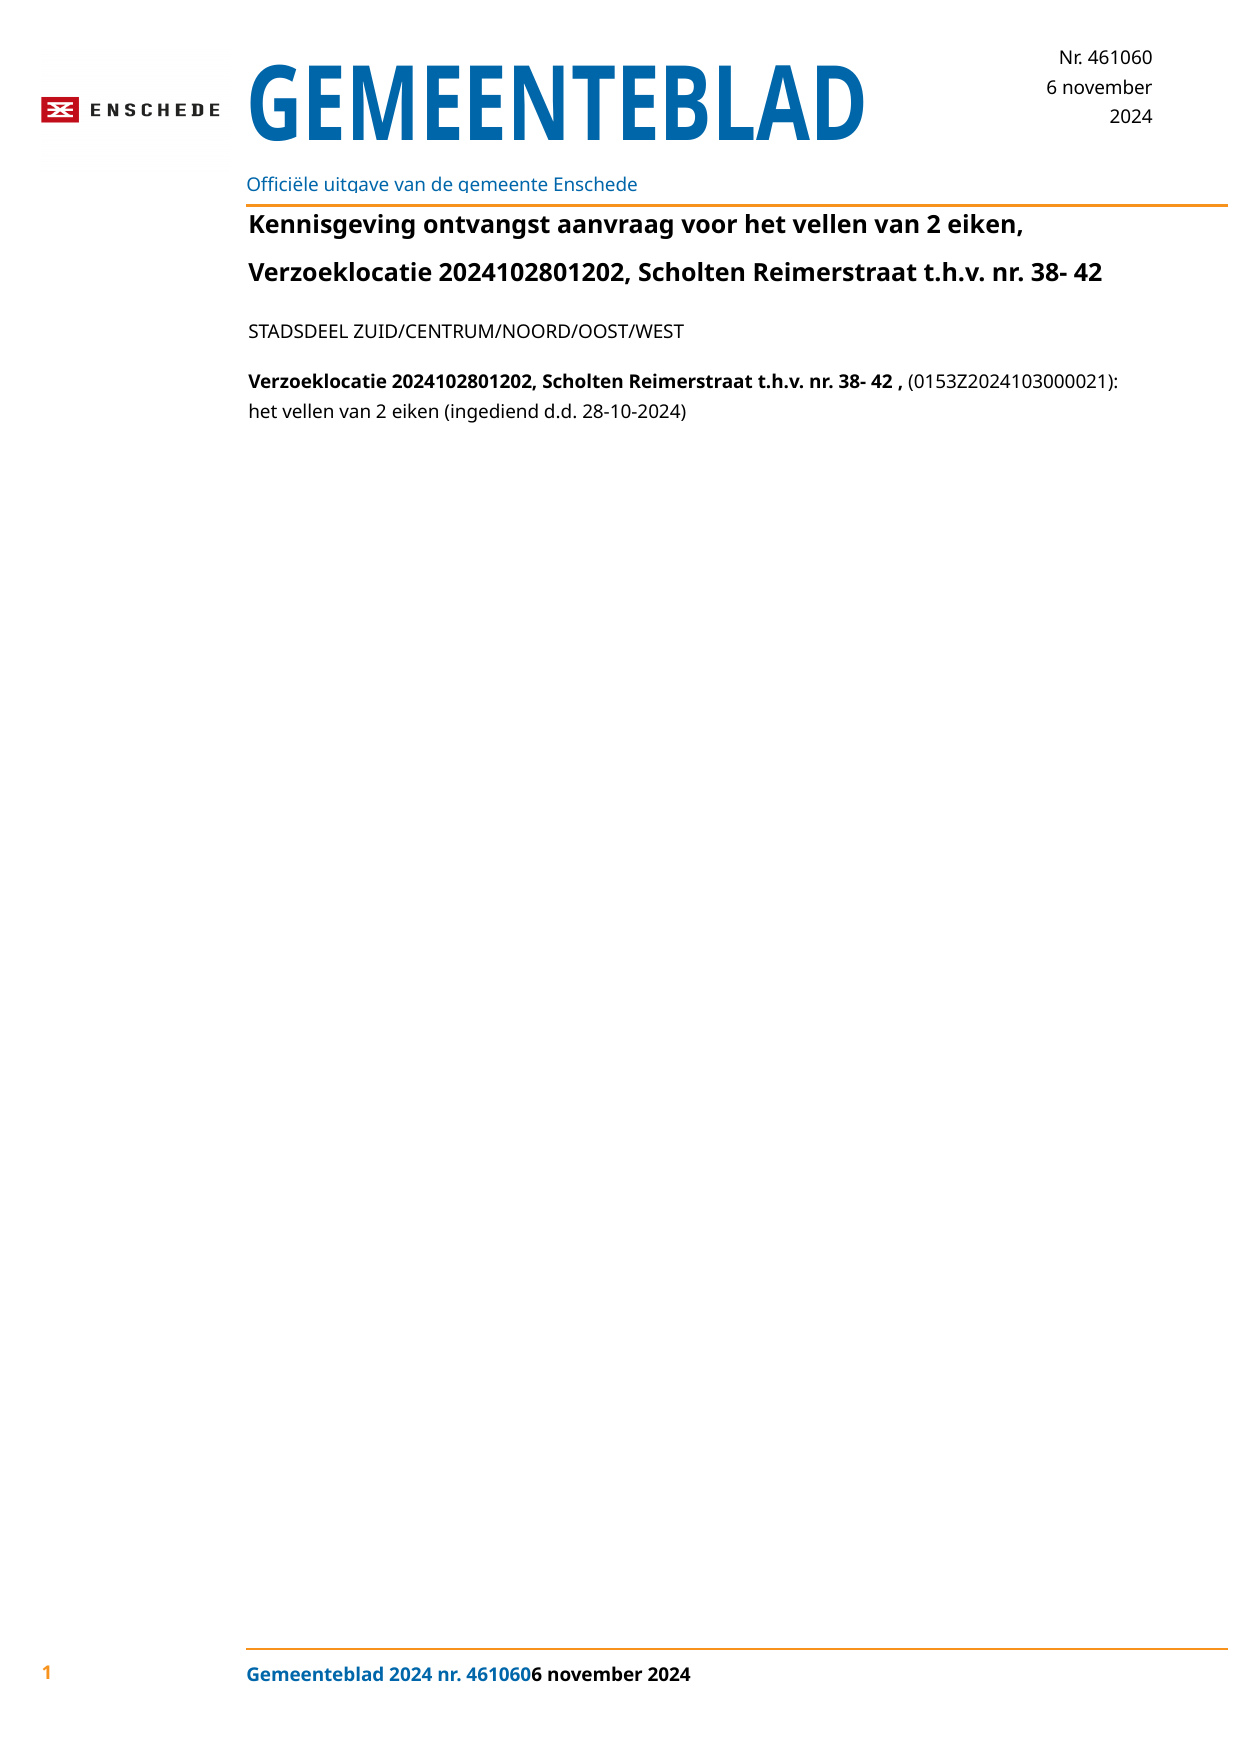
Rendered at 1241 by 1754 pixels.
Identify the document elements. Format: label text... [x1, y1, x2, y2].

text Kennisgeving ontvangst aanvraag voor het vellen van 2 eiken, Verzoeklocatie 2024102801202, Scholten Reimerstraat t.h.v. nr. 38- 42 [248, 207, 1152, 288]
picture [41, 47, 231, 172]
text STADSDEEL ZUID/CENTRUM/NOORD/OOST/WEST [248, 318, 1152, 344]
text Verzoeklocatie 2024102801202, Scholten Reimerstraat t.h.v. nr. 38- 42 , (0153Z2024103000021): het vellen van 2 eiken (ingediend d.d. 28-10-2024) [248, 368, 1152, 424]
